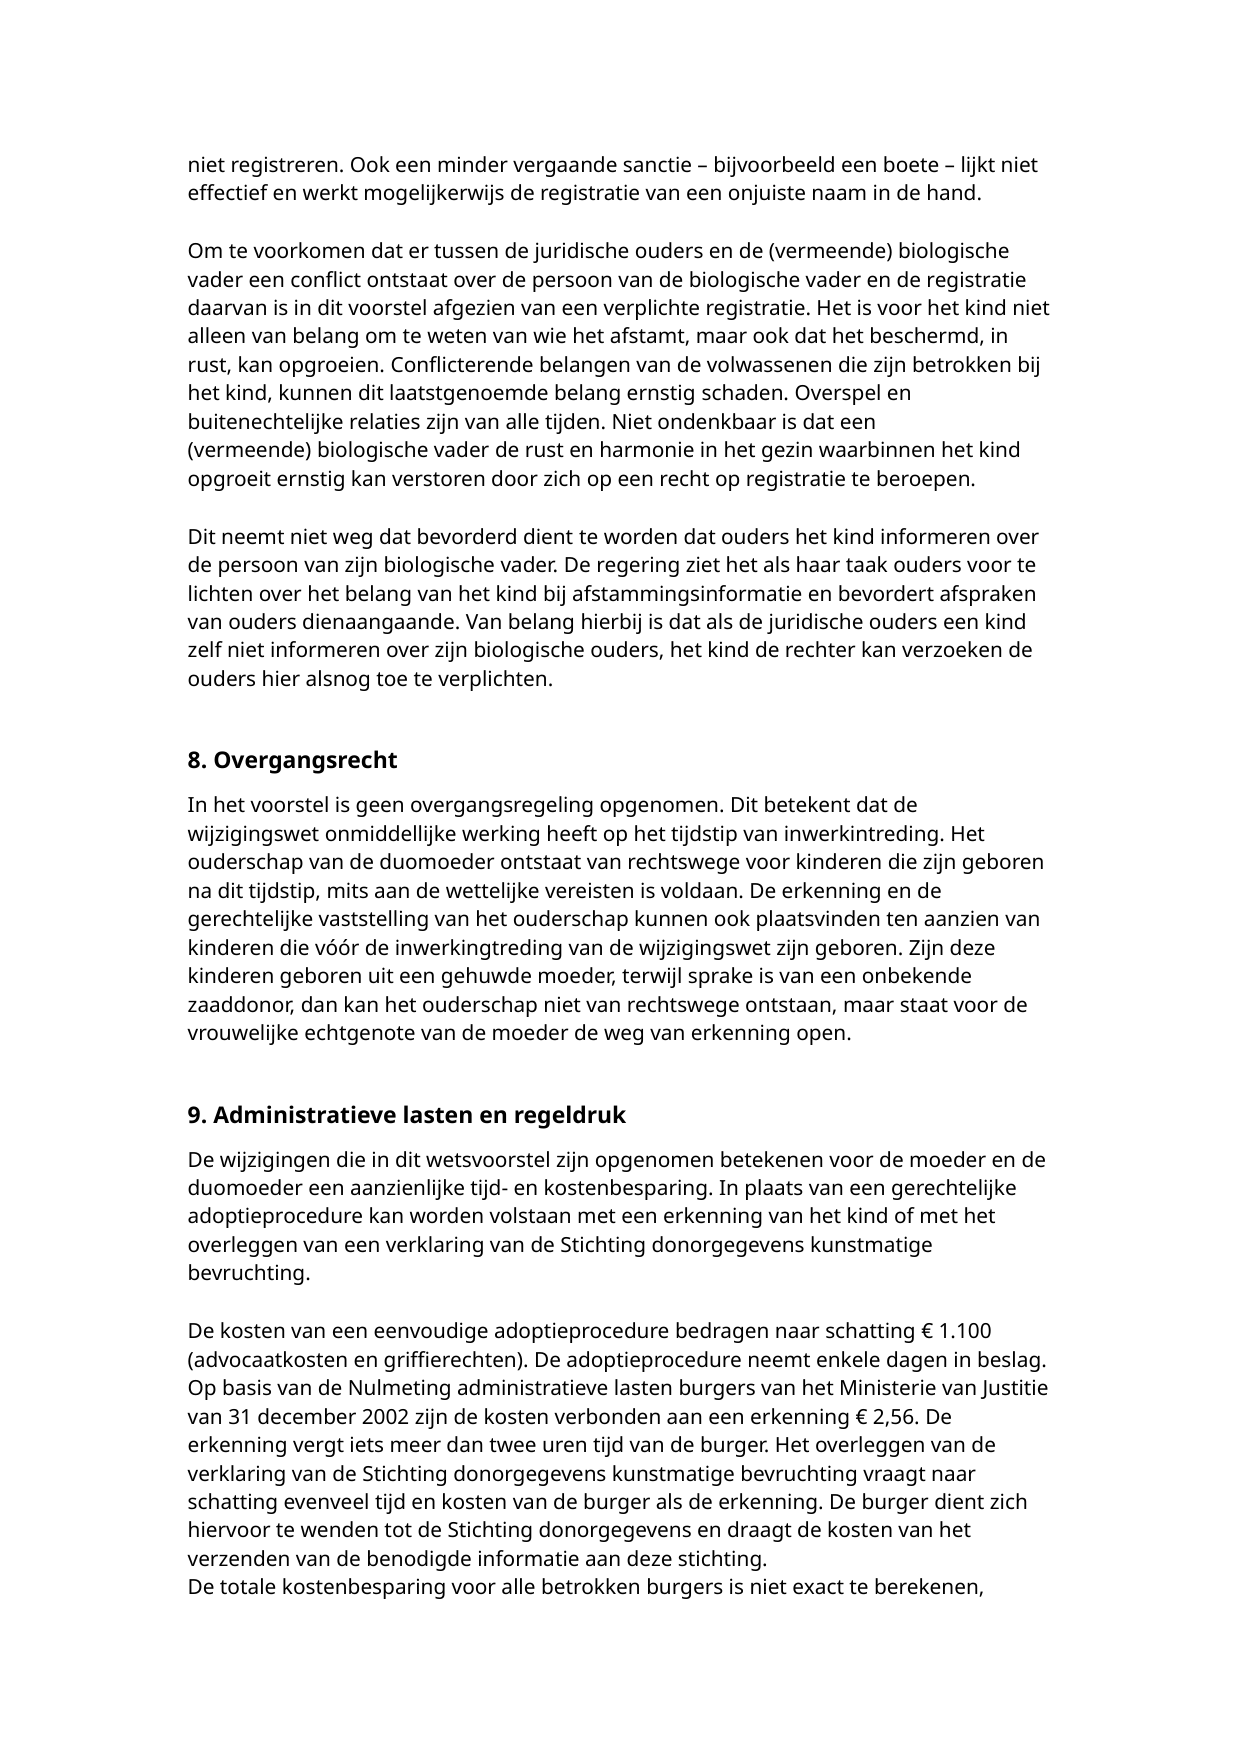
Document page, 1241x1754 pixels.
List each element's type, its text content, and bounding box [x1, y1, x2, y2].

text In het voorstel is geen overgangsregeling opgenomen. Dit betekent dat de wijzigingswet onmiddellijke werking heeft op het tijdstip van inwerkintreding. Het ouderschap van de duomoeder ontstaat van rechtswege voor kinderen die zijn geboren na dit tijdstip, mits aan de wettelijke vereisten is voldaan. De erkenning en de gerechtelijke vaststelling van het ouderschap kunnen ook plaatsvinden ten aanzien van kinderen die vóór de inwerkingtreding van de wijzigingswet zijn geboren. Zijn deze kinderen geboren uit een gehuwde moeder, terwijl sprake is van een onbekende zaaddonor, dan kan het ouderschap niet van rechtswege ontstaan, maar staat voor de vrouwelijke echtgenote van de moeder de weg van erkenning open. [187, 791, 1053, 1047]
text niet registreren. Ook een minder vergaande sanctie – bijvoorbeeld een boete – lijkt niet effectief en werkt mogelijkerwijs de registratie van een onjuiste naam in de hand. [187, 150, 1053, 207]
text De wijzigingen die in dit wetsvoorstel zijn opgenomen betekenen voor de moeder en de duomoeder een aanzienlijke tijd- en kostenbesparing. In plaats van een gerechtelijke adoptieprocedure kan worden volstaan met een erkenning van het kind of met het overleggen van een verklaring van de Stichting donorgegevens kunstmatige bevruchting. [187, 1145, 1053, 1287]
text De kosten van een eenvoudige adoptieprocedure bedragen naar schatting € 1.100 (advocaatkosten en griffierechten). De adoptieprocedure neemt enkele dagen in beslag. Op basis van de Nulmeting administratieve lasten burgers van het Ministerie van Justitie van 31 december 2002 zijn de kosten verbonden aan een erkenning € 2,56. De erkenning vergt iets meer dan twee uren tijd van de burger. Het overleggen van de verklaring van de Stichting donorgegevens kunstmatige bevruchting vraagt naar schatting evenveel tijd en kosten van de burger als de erkenning. De burger dient zich hiervoor te wenden tot de Stichting donorgegevens en draagt de kosten van het verzenden van de benodigde informatie aan deze stichting. [187, 1316, 1053, 1572]
subtitle 9. Administratieve lasten en regeldruk [187, 1098, 1053, 1130]
subtitle 8. Overgangsrecht [187, 744, 1053, 776]
text Dit neemt niet weg dat bevorderd dient te worden dat ouders het kind informeren over de persoon van zijn biologische vader. De regering ziet het als haar taak ouders voor te lichten over het belang van het kind bij afstammingsinformatie en bevordert afspraken van ouders dienaangaande. Van belang hierbij is dat als de juridische ouders een kind zelf niet informeren over zijn biologische ouders, het kind de rechter kan verzoeken de ouders hier alsnog toe te verplichten. [187, 522, 1053, 692]
text Om te voorkomen dat er tussen de juridische ouders en de (vermeende) biologische vader een conflict ontstaat over de persoon van de biologische vader en de registratie daarvan is in dit voorstel afgezien van een verplichte registratie. Het is voor het kind niet alleen van belang om te weten van wie het afstamt, maar ook dat het beschermd, in rust, kan opgroeien. Conflicterende belangen van de volwassenen die zijn betrokken bij het kind, kunnen dit laatstgenoemde belang ernstig schaden. Overspel en buitenechtelijke relaties zijn van alle tijden. Niet ondenkbaar is dat een (vermeende) biologische vader de rust en harmonie in het gezin waarbinnen het kind opgroeit ernstig kan verstoren door zich op een recht op registratie te beroepen. [187, 236, 1053, 492]
text De totale kostenbesparing voor alle betrokken burgers is niet exact te berekenen, [187, 1572, 1053, 1601]
